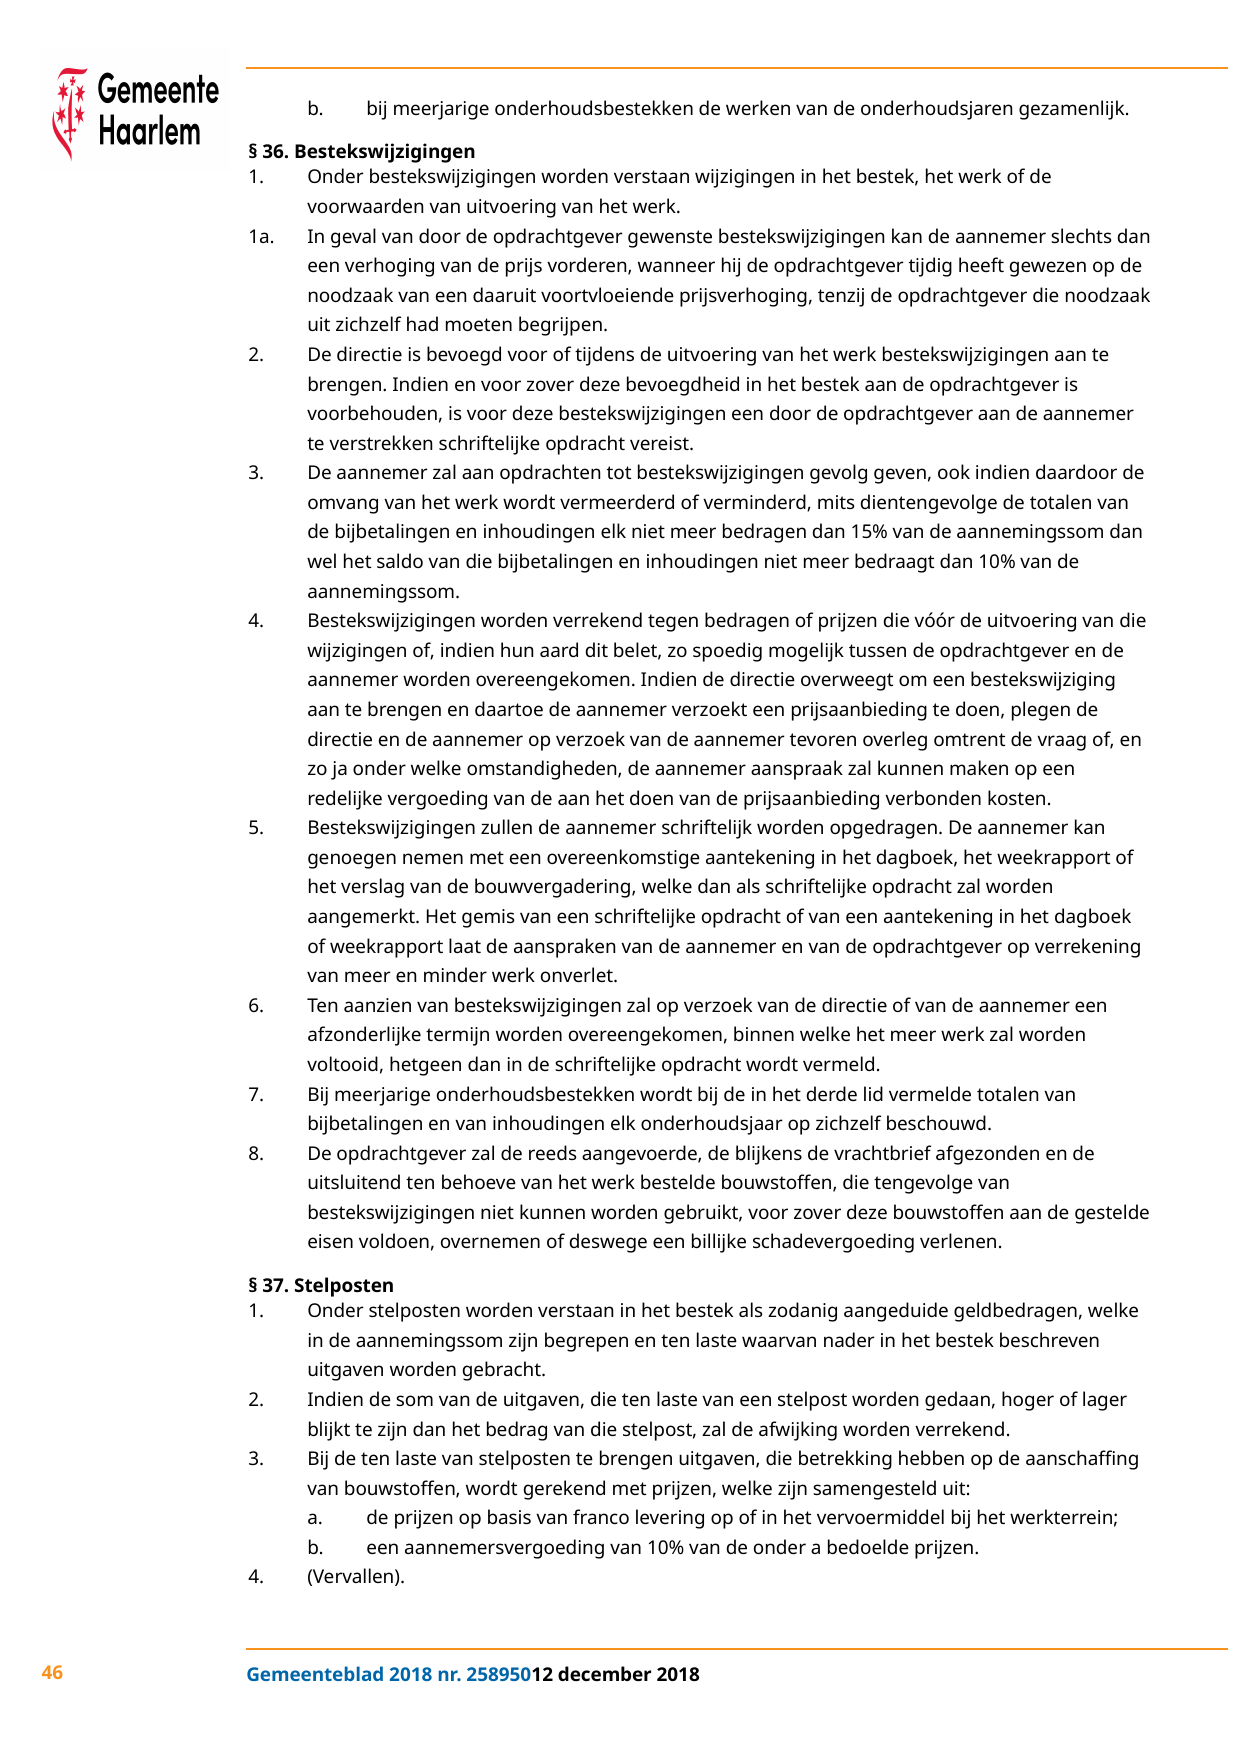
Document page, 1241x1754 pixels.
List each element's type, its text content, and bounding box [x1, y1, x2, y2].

list De aannemer zal aan opdrachten tot bestekswijzigingen gevolg geven, ook indien daardoor de omvang van het werk wordt vermeerderd of verminderd, mits dientengevolge de totalen van de bijbetalingen en inhoudingen elk niet meer bedragen dan 15% van de aannemingssom dan wel het saldo van die bijbetalingen en inhoudingen niet meer bedraagt dan 10% van de aannemingssom. [248, 459, 1152, 603]
list Ten aanzien van bestekswijzigingen zal op verzoek van de directie of van de aannemer een afzonderlijke termijn worden overeengekomen, binnen welke het meer werk zal worden voltooid, hetgeen dan in de schriftelijke opdracht wordt vermeld. [248, 992, 1152, 1077]
list Bij meerjarige onderhoudsbestekken wordt bij de in het derde lid vermelde totalen van bijbetalingen en van inhoudingen elk onderhoudsjaar op zichzelf beschouwd. [248, 1081, 1152, 1136]
list De opdrachtgever zal de reeds aangevoerde, de blijkens de vrachtbrief afgezonden en de uitsluitend ten behoeve van het werk bestelde bouwstoffen, die tengevolge van bestekswijzigingen niet kunnen worden gebruikt, voor zover deze bouwstoffen aan de gestelde eisen voldoen, overnemen of deswege een billijke schadevergoeding verlenen. [248, 1140, 1152, 1254]
list Bestekswijzigingen worden verrekend tegen bedragen of prijzen die vóór de uitvoering van die wijzigingen of, indien hun aard dit belet, zo spoedig mogelijk tussen de opdrachtgever en de aannemer worden overeengekomen. Indien de directie overweegt om een bestekswijziging aan te brengen en daartoe de aannemer verzoekt een prijsaanbieding te doen, plegen de directie en de aannemer op verzoek van de aannemer tevoren overleg omtrent de vraag of, en zo ja onder welke omstandigheden, de aannemer aanspraak zal kunnen maken op een redelijke vergoeding van de aan het doen van de prijsaanbieding verbonden kosten. [248, 607, 1152, 811]
list Onder stelposten worden verstaan in het bestek als zodanig aangeduide geldbedragen, welke in de aannemingssom zijn begrepen en ten laste waarvan nader in het bestek beschreven uitgaven worden gebracht. [248, 1297, 1152, 1382]
list de prijzen op basis van franco levering op of in het vervoermiddel bij het werkterrein; [307, 1504, 1152, 1530]
list Onder bestekswijzigingen worden verstaan wijzigingen in het bestek, het werk of de voorwaarden van uitvoering van het werk. [248, 164, 1152, 219]
text § 37. Stelposten [248, 1272, 1152, 1297]
picture [41, 47, 231, 172]
list Indien de som van de uitgaven, die ten laste van een stelpost worden gedaan, hoger of lager blijkt te zijn dan het bedrag van die stelpost, zal de afwijking worden verrekend. [248, 1386, 1152, 1442]
list bij meerjarige onderhoudsbestekken de werken van de onderhoudsjaren gezamenlijk. [307, 95, 1152, 121]
text § 36. Bestekswijzigingen [248, 138, 1152, 164]
list Bestekswijzigingen zullen de aannemer schriftelijk worden opgedragen. De aannemer kan genoegen nemen met een overeenkomstige aantekening in het dagboek, het weekrapport of het verslag van de bouwvergadering, welke dan als schriftelijke opdracht zal worden aangemerkt. Het gemis van een schriftelijke opdracht of van een aantekening in het dagboek of weekrapport laat de aanspraken van de aannemer en van de opdrachtgever op verrekening van meer en minder werk onverlet. [248, 814, 1152, 988]
list een aannemersvergoeding van 10% van de onder a bedoelde prijzen. [307, 1534, 1152, 1560]
list De directie is bevoegd voor of tijdens de uitvoering van het werk bestekswijzigingen aan te brengen. Indien en voor zover deze bevoegdheid in het bestek aan de opdrachtgever is voorbehouden, is voor deze bestekswijzigingen een door de opdrachtgever aan de aannemer te verstrekken schriftelijke opdracht vereist. [248, 341, 1152, 456]
list Bij de ten laste van stelposten te brengen uitgaven, die betrekking hebben op de aanschaffing van bouwstoffen, wordt gerekend met prijzen, welke zijn samengesteld uit: [248, 1445, 1152, 1501]
list (Vervallen). [248, 1564, 1152, 1589]
list In geval van door de opdrachtgever gewenste bestekswijzigingen kan de aannemer slechts dan een verhoging van de prijs vorderen, wanneer hij de opdrachtgever tijdig heeft gewezen op de noodzaak van een daaruit voortvloeiende prijsverhoging, tenzij de opdrachtgever die noodzaak uit zichzelf had moeten begrijpen. [248, 223, 1152, 337]
